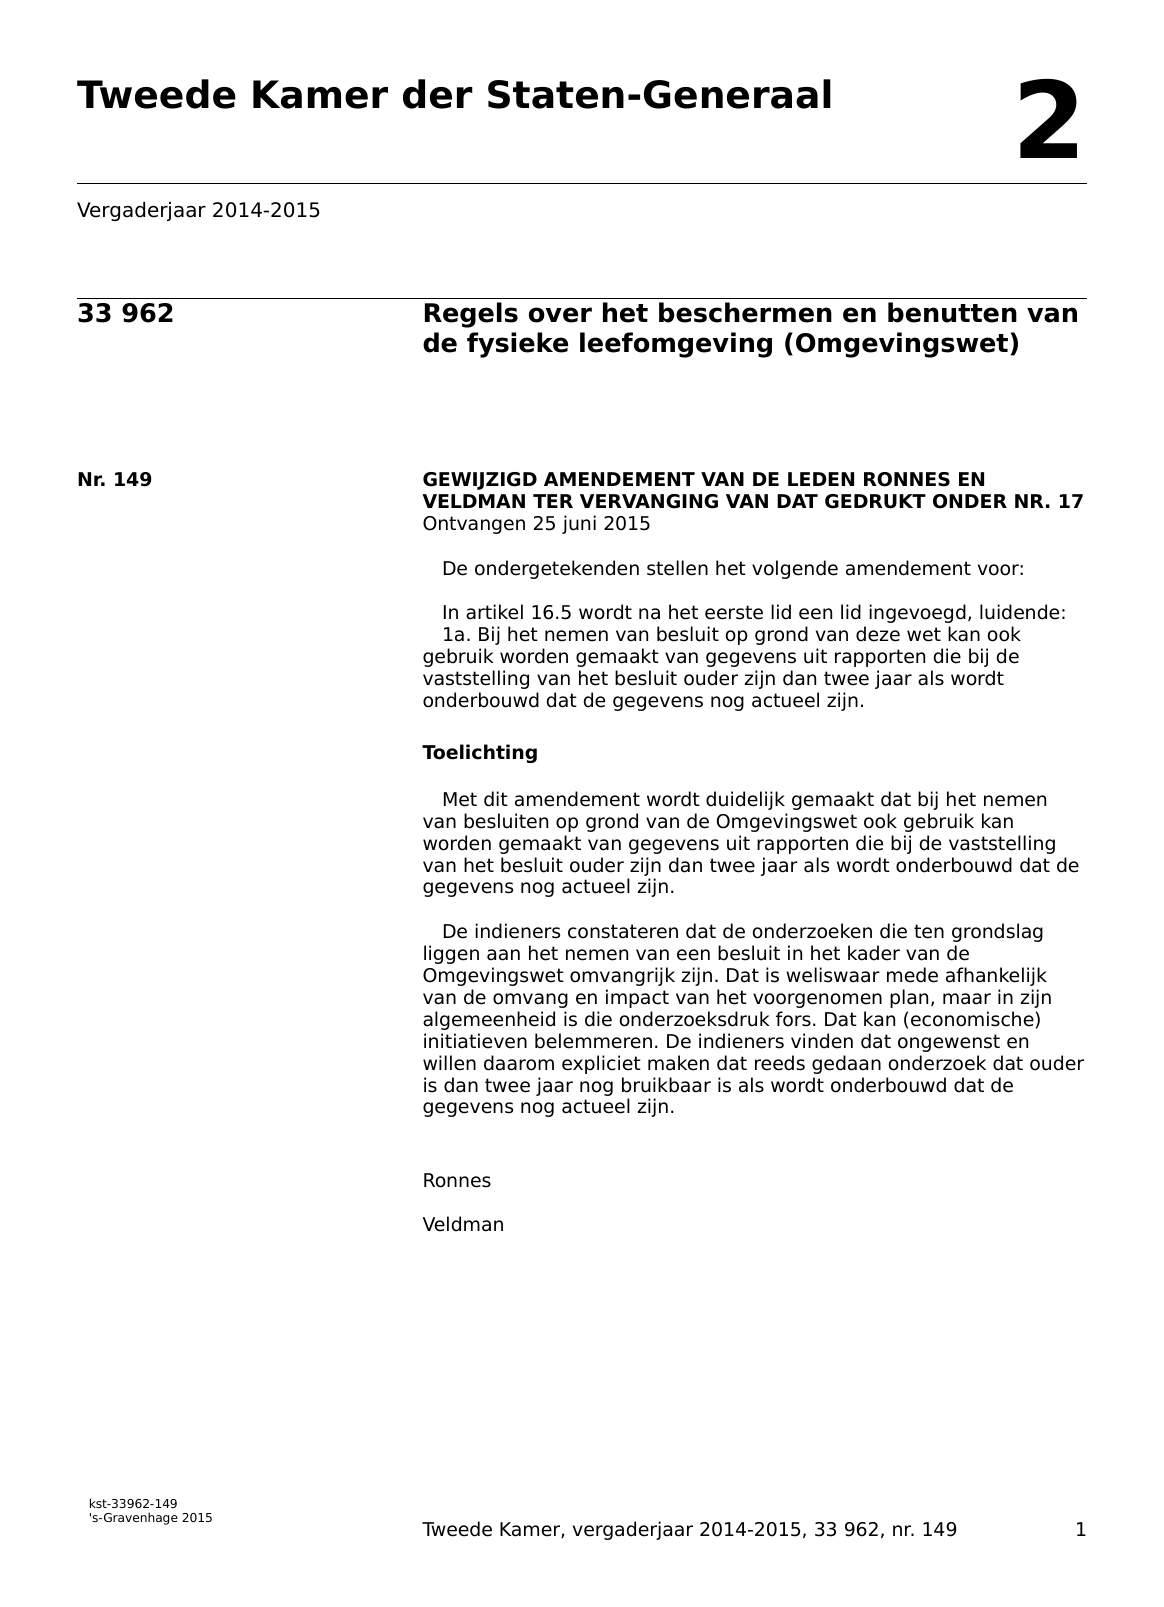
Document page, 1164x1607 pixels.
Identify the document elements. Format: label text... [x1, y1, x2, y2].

subtitle Nr. 149 GEWIJZIGD AMENDEMENT VAN DE LEDEN RONNES EN VELDMAN TER VERVANGING VAN DAT GEDRUKT ONDER NR. 17 [77, 469, 1087, 513]
text 1a. Bij het nemen van besluit op grond van deze wet kan ook gebruik worden gemaakt van gegevens uit rapporten die bij de vaststelling van het besluit ouder zijn dan twee jaar als wordt onderbouwd dat de gegevens nog actueel zijn. [422, 624, 1087, 712]
text De indieners constateren dat de onderzoeken die ten grondslag liggen aan het nemen van een besluit in het kader van de Omgevingswet omvangrijk zijn. Dat is weliswaar mede afhankelijk van de omvang en impact van het voorgenomen plan, maar in zijn algemeenheid is die onderzoeksdruk fors. Dat kan (economische) initiatieven belemmeren. De indieners vinden dat ongewenst en willen daarom expliciet maken dat reeds gedaan onderzoek dat ouder is dan twee jaar nog bruikbaar is als wordt onderbouwd dat de gegevens nog actueel zijn. [422, 921, 1087, 1118]
text Ronnes Veldman [422, 1148, 1087, 1236]
text 's-Gravenhage 2015 [88, 1511, 323, 1525]
text Ontvangen 25 juni 2015 [422, 513, 1087, 535]
subtitle Toelichting [422, 742, 1087, 763]
table_header 2 [886, 59, 1087, 183]
text kst-33962-149 [88, 1497, 323, 1511]
text In artikel 16.5 wordt na het eerste lid een lid ingevoegd, luidende: [422, 602, 1087, 624]
text Met dit amendement wordt duidelijk gemaakt dat bij het nemen van besluiten op grond van de Omgevingswet ook gebruik kan worden gemaakt van gegevens uit rapporten die bij de vaststelling van het besluit ouder zijn dan twee jaar als wordt onderbouwd dat de gegevens nog actueel zijn. [422, 788, 1087, 898]
subtitle 33 962 Regels over het beschermen en benutten van de fysieke leefomgeving (Omgevingswet) [77, 299, 1087, 358]
table_cell Vergaderjaar 2014-2015 [77, 184, 1087, 298]
table_header Tweede Kamer der Staten-Generaal [77, 59, 886, 183]
text De ondergetekenden stellen het volgende amendement voor: [422, 557, 1087, 579]
